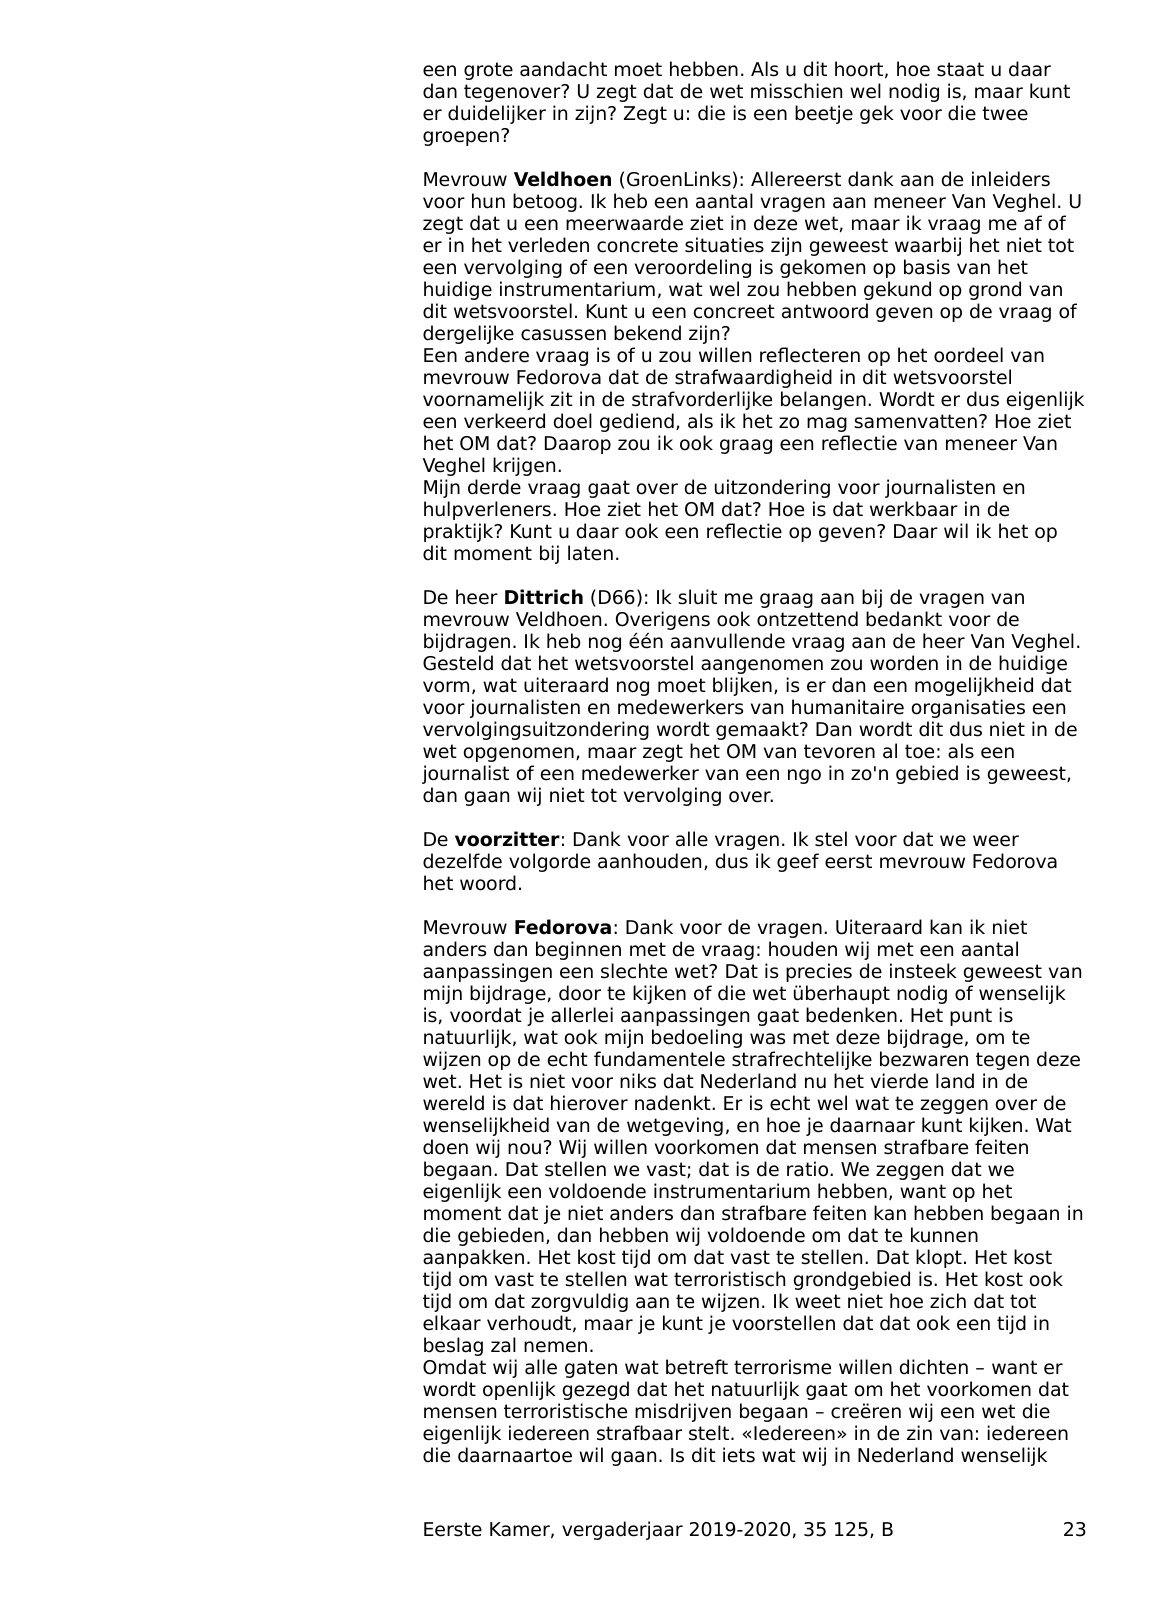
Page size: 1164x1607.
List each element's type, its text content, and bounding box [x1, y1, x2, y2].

text Mevrouw Veldhoen (GroenLinks): Allereerst dank aan de inleiders voor hun betoog. Ik heb een aantal vragen aan meneer Van Veghel. U zegt dat u een meerwaarde ziet in deze wet, maar ik vraag me af of er in het verleden concrete situaties zijn geweest waarbij het niet tot een vervolging of een veroordeling is gekomen op basis van het huidige instrumentarium, wat wel zou hebben gekund op grond van dit wetsvoorstel. Kunt u een concreet antwoord geven op de vraag of dergelijke casussen bekend zijn? [422, 169, 1087, 345]
text De voorzitter: Dank voor alle vragen. Ik stel voor dat we weer dezelfde volgorde aanhouden, dus ik geef eerst mevrouw Fedorova het woord. [422, 829, 1087, 895]
text Mijn derde vraag gaat over de uitzondering voor journalisten en hulpverleners. Hoe ziet het OM dat? Hoe is dat werkbaar in de praktijk? Kunt u daar ook een reflectie op geven? Daar wil ik het op dit moment bij laten. [422, 477, 1087, 565]
text een grote aandacht moet hebben. Als u dit hoort, hoe staat u daar dan tegenover? U zegt dat de wet misschien wel nodig is, maar kunt er duidelijker in zijn? Zegt u: die is een beetje gek voor die twee groepen? [422, 59, 1087, 147]
text Mevrouw Fedorova: Dank voor de vragen. Uiteraard kan ik niet anders dan beginnen met de vraag: houden wij met een aantal aanpassingen een slechte wet? Dat is precies de insteek geweest van mijn bijdrage, door te kijken of die wet überhaupt nodig of wenselijk is, voordat je allerlei aanpassingen gaat bedenken. Het punt is natuurlijk, wat ook mijn bedoeling was met deze bijdrage, om te wijzen op de echt fundamentele strafrechtelijke bezwaren tegen deze wet. Het is niet voor niks dat Nederland nu het vierde land in de wereld is dat hierover nadenkt. Er is echt wel wat te zeggen over de wenselijkheid van de wetgeving, en hoe je daarnaar kunt kijken. Wat doen wij nou? Wij willen voorkomen dat mensen strafbare feiten begaan. Dat stellen we vast; dat is de ratio. We zeggen dat we eigenlijk een voldoende instrumentarium hebben, want op het moment dat je niet anders dan strafbare feiten kan hebben begaan in die gebieden, dan hebben wij voldoende om dat te kunnen aanpakken. Het kost tijd om dat vast te stellen. Dat klopt. Het kost tijd om vast te stellen wat terroristisch grondgebied is. Het kost ook tijd om dat zorgvuldig aan te wijzen. Ik weet niet hoe zich dat tot elkaar verhoudt, maar je kunt je voorstellen dat dat ook een tijd in beslag zal nemen. [422, 917, 1087, 1357]
text Een andere vraag is of u zou willen reflecteren op het oordeel van mevrouw Fedorova dat de strafwaardigheid in dit wetsvoorstel voornamelijk zit in de strafvorderlijke belangen. Wordt er dus eigenlijk een verkeerd doel gediend, als ik het zo mag samenvatten? Hoe ziet het OM dat? Daarop zou ik ook graag een reflectie van meneer Van Veghel krijgen. [422, 345, 1087, 477]
text Omdat wij alle gaten wat betreft terrorisme willen dichten – want er wordt openlijk gezegd dat het natuurlijk gaat om het voorkomen dat mensen terroristische misdrijven begaan – creëren wij een wet die eigenlijk iedereen strafbaar stelt. «Iedereen» in de zin van: iedereen die daarnaartoe wil gaan. Is dit iets wat wij in Nederland wenselijk [422, 1357, 1087, 1467]
text De heer Dittrich (D66): Ik sluit me graag aan bij de vragen van mevrouw Veldhoen. Overigens ook ontzettend bedankt voor de bijdragen. Ik heb nog één aanvullende vraag aan de heer Van Veghel. Gesteld dat het wetsvoorstel aangenomen zou worden in de huidige vorm, wat uiteraard nog moet blijken, is er dan een mogelijkheid dat voor journalisten en medewerkers van humanitaire organisaties een vervolgingsuitzondering wordt gemaakt? Dan wordt dit dus niet in de wet opgenomen, maar zegt het OM van tevoren al toe: als een journalist of een medewerker van een ngo in zo'n gebied is geweest, dan gaan wij niet tot vervolging over. [422, 587, 1087, 807]
